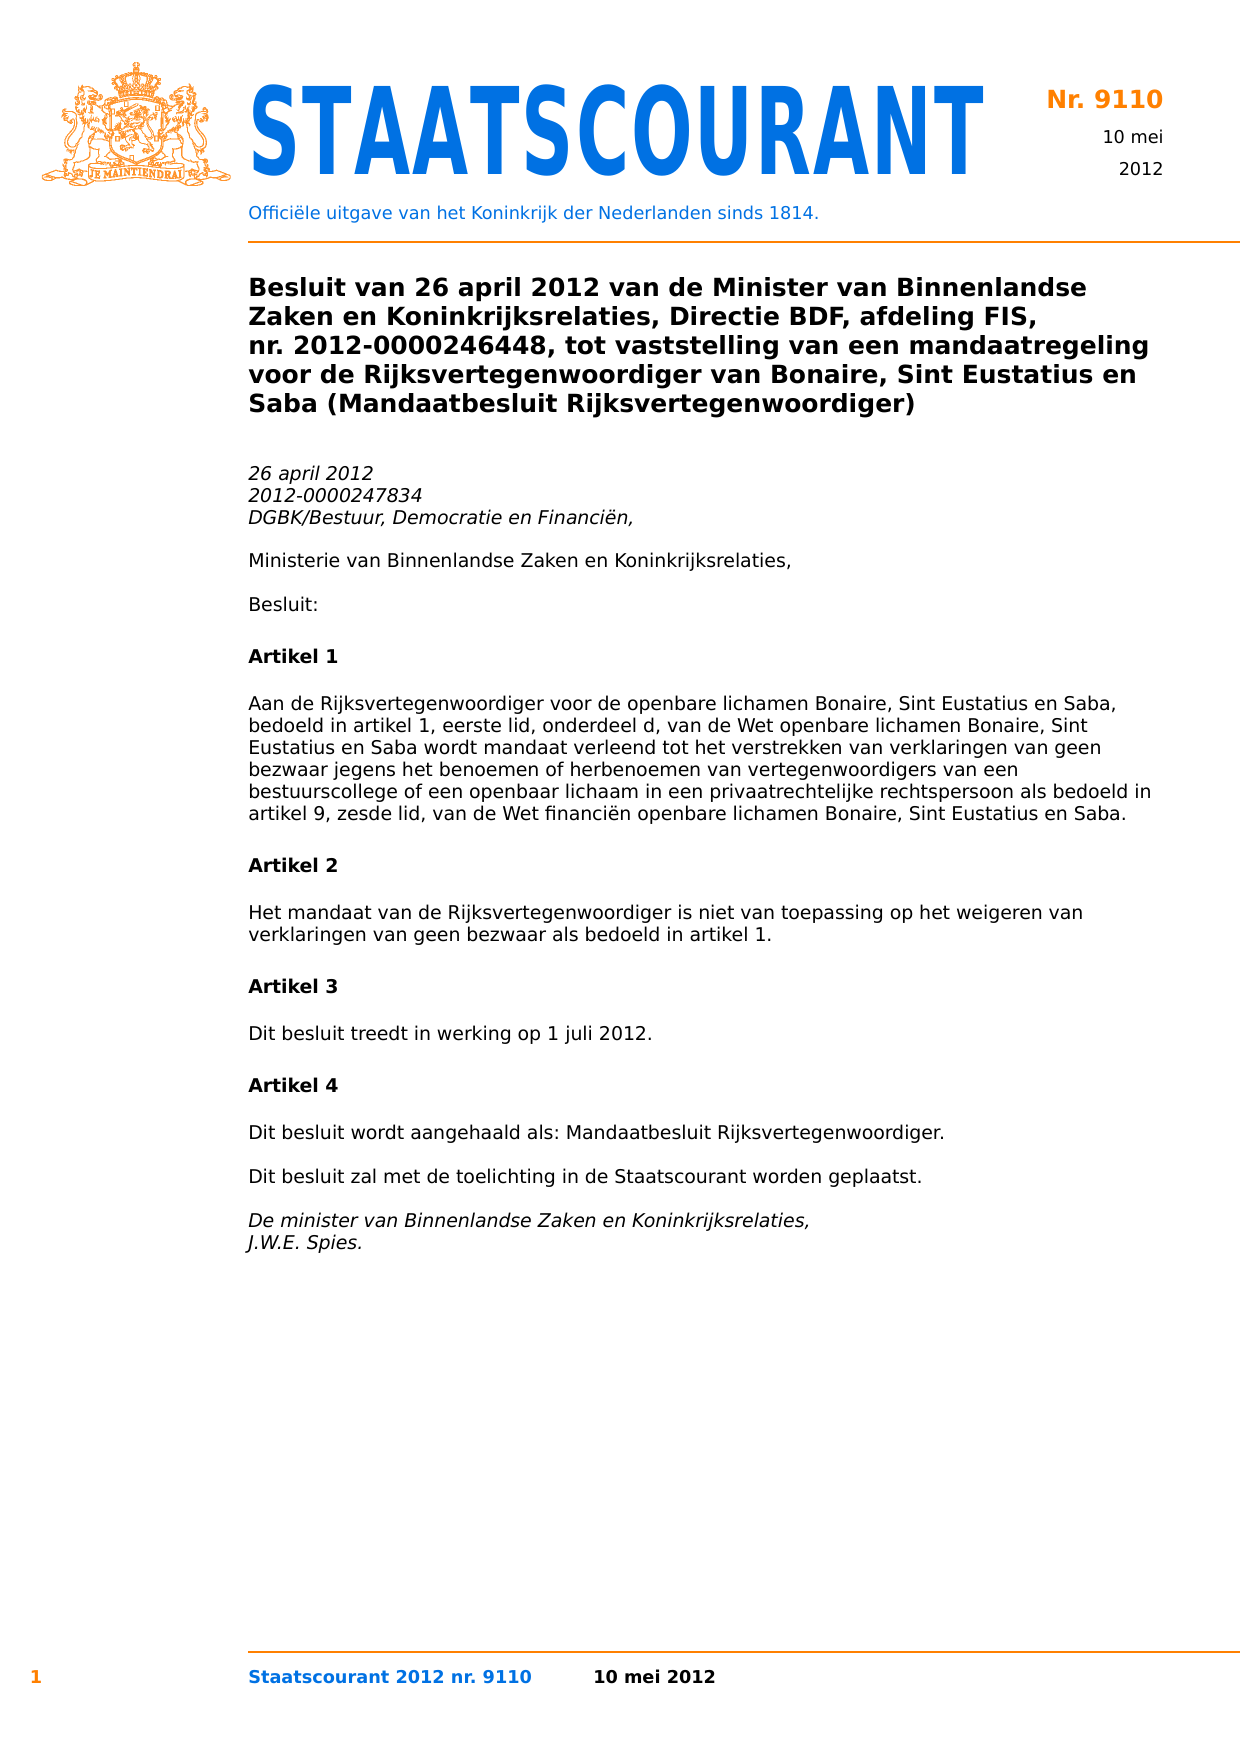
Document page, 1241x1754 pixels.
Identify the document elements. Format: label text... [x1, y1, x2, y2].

text 2012-0000247834 [248, 484, 1163, 507]
table_header [25, 62, 248, 241]
subtitle Artikel 2 [248, 855, 1163, 877]
subtitle Besluit van 26 april 2012 van de Minister van Binnenlandse Zaken en Koninkrijksrelaties, Directie BDF, afdeling FIS, nr. 2012-0000246448, tot vaststelling van een mandaatregeling voor de Rijksvertegenwoordiger van Bonaire, Sint Eustatius en Saba (Mandaatbesluit Rijksvertegenwoordiger) [248, 273, 1163, 419]
table_cell Officiële uitgave van het Koninkrijk der Nederlanden sinds 1814. [248, 203, 1240, 241]
picture [41, 62, 231, 186]
text DGBK/Bestuur, Democratie en Financiën, [248, 507, 1163, 528]
text Aan de Rijksvertegenwoordiger voor de openbare lichamen Bonaire, Sint Eustatius en Saba, bedoeld in artikel 1, eerste lid, onderdeel d, van de Wet openbare lichamen Bonaire, Sint Eustatius en Saba wordt mandaat verleend tot het verstrekken van verklaringen van geen bezwaar jegens het benoemen of herbenoemen van vertegenwoordigers van een bestuurscollege of een openbaar lichaam in een privaatrechtelijke rechtspersoon als bedoeld in artikel 9, zesde lid, van de Wet financiën openbare lichamen Bonaire, Sint Eustatius en Saba. [248, 693, 1163, 825]
subtitle Artikel 4 [248, 1075, 1163, 1097]
text Het mandaat van de Rijksvertegenwoordiger is niet van toepassing op het weigeren van verklaringen van geen bezwaar als bedoeld in artikel 1. [248, 902, 1163, 946]
text Dit besluit treedt in werking op 1 juli 2012. [248, 1023, 1163, 1045]
subtitle Artikel 1 [248, 646, 1163, 668]
text Besluit: [248, 594, 1163, 616]
text De minister van Binnenlandse Zaken en Koninkrijksrelaties, J.W.E. Spies. [248, 1210, 1163, 1254]
table_header Nr. 9110 [998, 62, 1240, 121]
table_header STAATSCOURANT [248, 62, 998, 203]
text Dit besluit wordt aangehaald als: Mandaatbesluit Rijksvertegenwoordiger. [248, 1122, 1163, 1144]
text Ministerie van Binnenlandse Zaken en Koninkrijksrelaties, [248, 550, 1163, 572]
table_cell 2012 [998, 153, 1240, 203]
subtitle Artikel 3 [248, 976, 1163, 998]
text Dit besluit zal met de toelichting in de Staatscourant worden geplaatst. [248, 1166, 1163, 1188]
text 26 april 2012 [248, 463, 1163, 484]
table_cell 10 mei [998, 121, 1240, 153]
